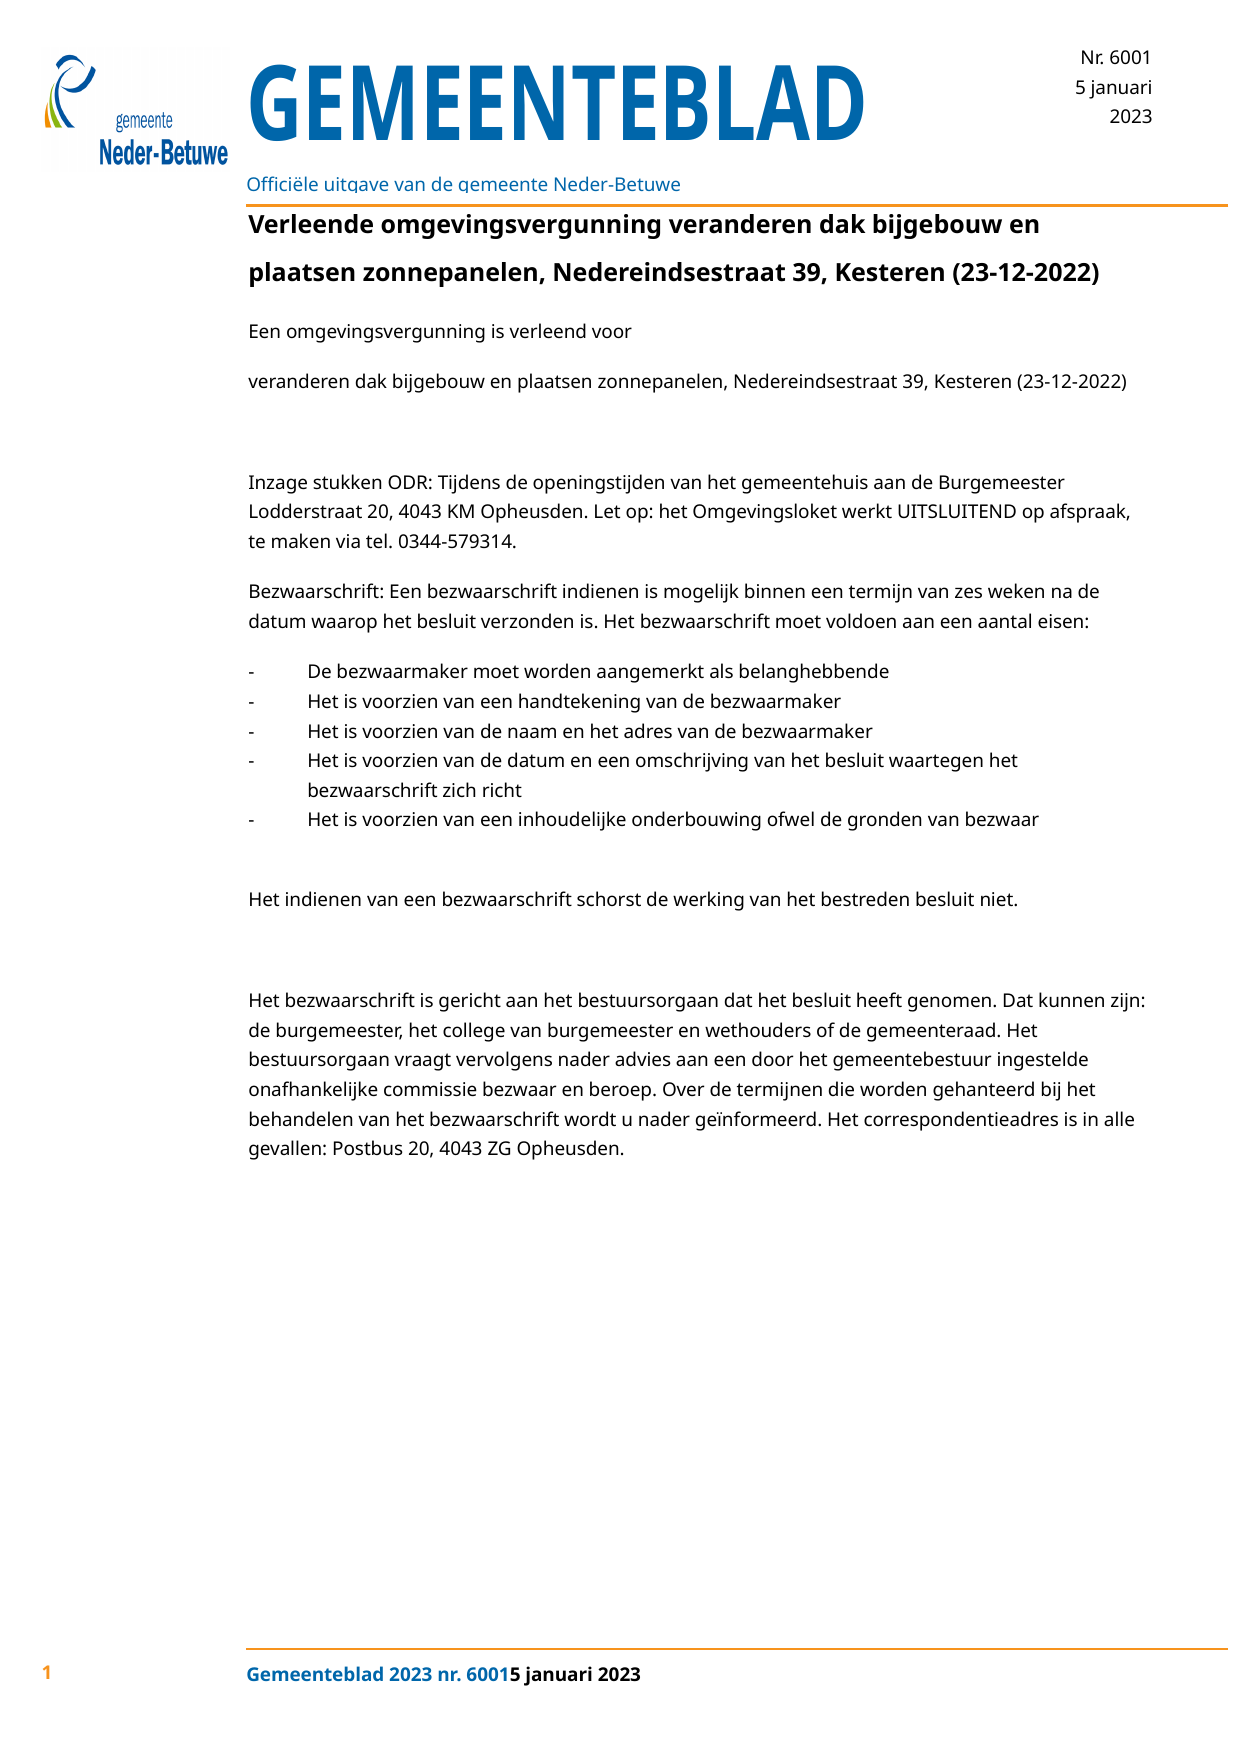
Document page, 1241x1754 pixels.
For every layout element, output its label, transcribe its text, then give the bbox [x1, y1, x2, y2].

list Het is voorzien van de datum en een omschrijving van het besluit waartegen het bezwaarschrift zich richt [248, 747, 1152, 803]
list Het is voorzien van de naam en het adres van de bezwaarmaker [248, 718, 1152, 744]
picture [41, 47, 231, 172]
text Bezwaarschrift: Een bezwaarschrift indienen is mogelijk binnen een termijn van zes weken na de datum waarop het besluit verzonden is. Het bezwaarschrift moet voldoen aan een aantal eisen: [248, 579, 1152, 634]
list De bezwaarmaker moet worden aangemerkt als belanghebbende [248, 659, 1152, 684]
list Het is voorzien van een handtekening van de bezwaarmaker [248, 688, 1152, 714]
text Verleende omgevingsvergunning veranderen dak bijgebouw en plaatsen zonnepanelen, Nedereindsestraat 39, Kesteren (23-12-2022) [248, 207, 1152, 288]
text Een omgevingsvergunning is verleend voor [248, 318, 1152, 344]
text Het indienen van een bezwaarschrift schorst de werking van het bestreden besluit niet. [248, 887, 1152, 912]
list Het is voorzien van een inhoudelijke onderbouwing ofwel de gronden van bezwaar [248, 807, 1152, 832]
text Het bezwaarschrift is gericht aan het bestuursorgaan dat het besluit heeft genomen. Dat kunnen zijn: de burgemeester, het college van burgemeester en wethouders of de gemeenteraad. Het bestuursorgaan vraagt vervolgens nader advies aan een door het gemeentebestuur ingestelde onafhankelijke commissie bezwaar en beroep. Over de termijnen die worden gehanteerd bij het behandelen van het bezwaarschrift wordt u nader geïnformeerd. Het correspondentieadres is in alle gevallen: Postbus 20, 4043 ZG Opheusden. [248, 987, 1152, 1161]
text Inzage stukken ODR: Tijdens de openingstijden van het gemeentehuis aan de Burgemeester Lodderstraat 20, 4043 KM Opheusden. Let op: het Omgevingsloket werkt UITSLUITEND op afspraak, te maken via tel. 0344-579314. [248, 469, 1152, 554]
text veranderen dak bijgebouw en plaatsen zonnepanelen, Nedereindsestraat 39, Kesteren (23-12-2022) [248, 368, 1152, 394]
